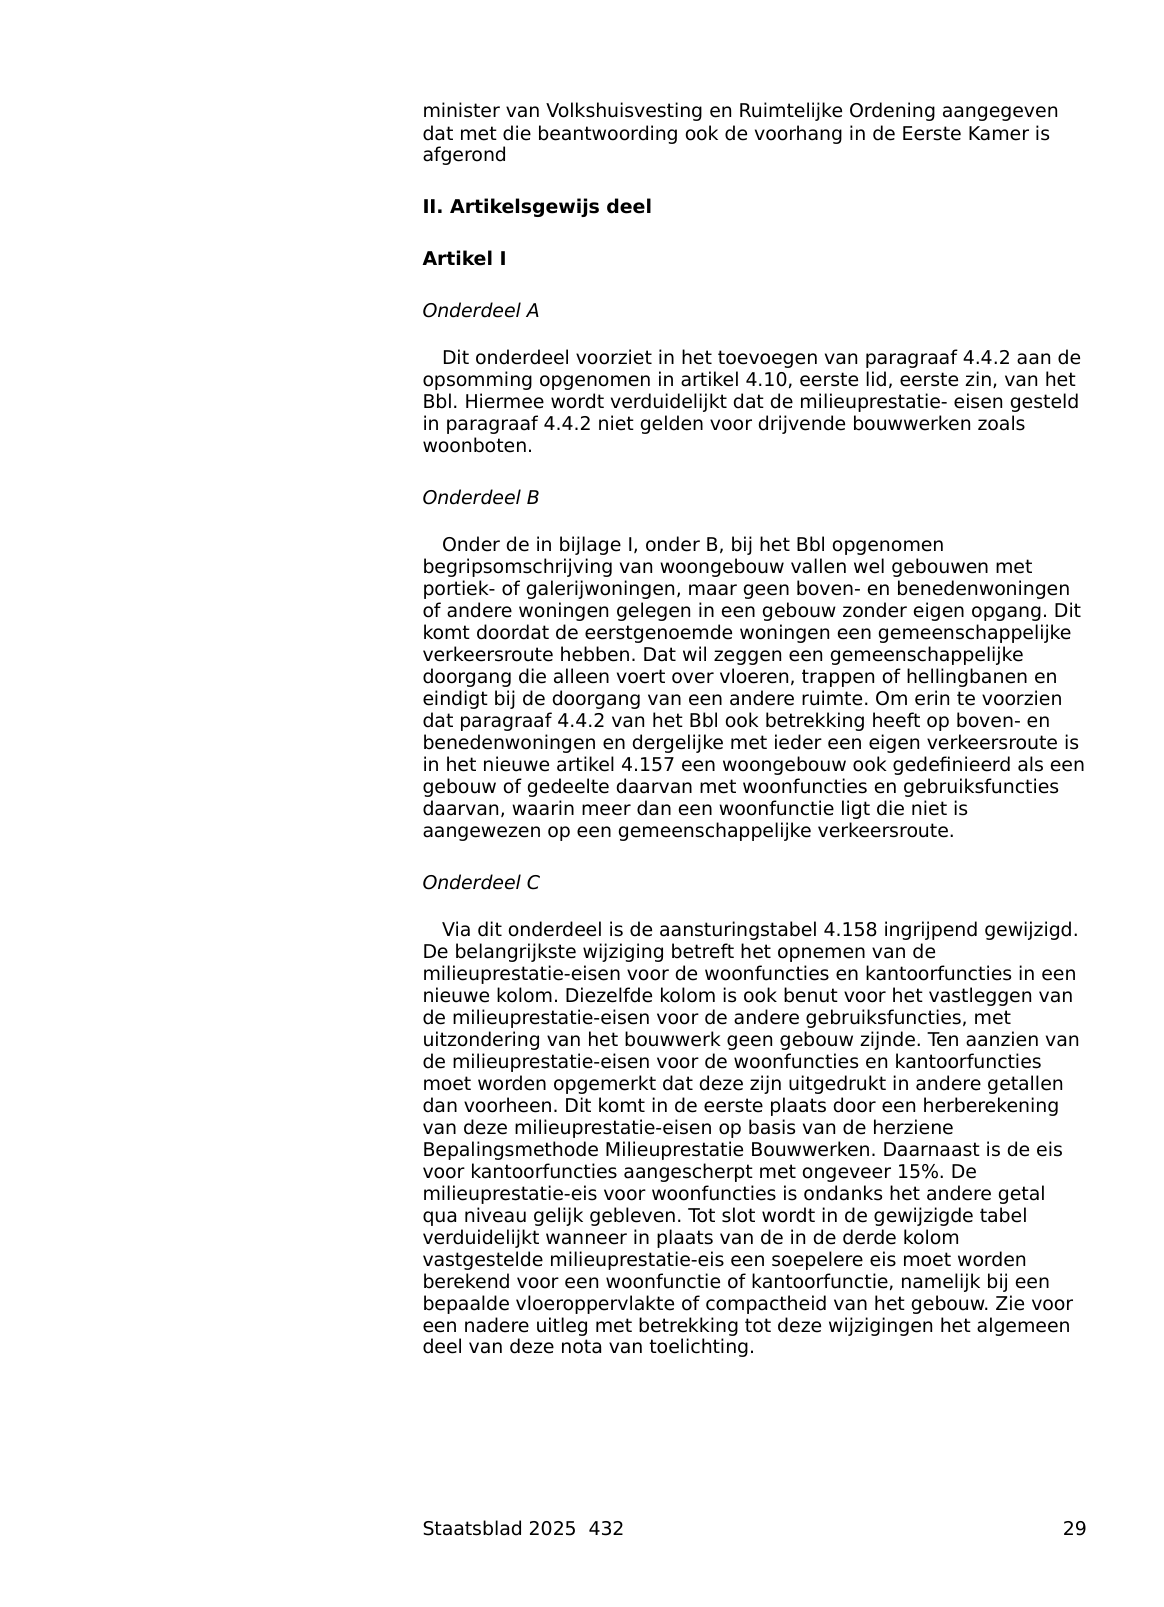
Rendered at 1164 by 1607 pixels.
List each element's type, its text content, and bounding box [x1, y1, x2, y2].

text Onder de in bijlage I, onder B, bij het Bbl opgenomen begripsomschrijving van woongebouw vallen wel gebouwen met portiek- of galerijwoningen, maar geen boven- en benedenwoningen of andere woningen gelegen in een gebouw zonder eigen opgang. Dit komt doordat de eerstgenoemde woningen een gemeenschappelijke verkeersroute hebben. Dat wil zeggen een gemeenschappelijke doorgang die alleen voert over vloeren, trappen of hellingbanen en eindigt bij de doorgang van een andere ruimte. Om erin te voorzien dat paragraaf 4.4.2 van het Bbl ook betrekking heeft op boven- en benedenwoningen en dergelijke met ieder een eigen verkeersroute is in het nieuwe artikel 4.157 een woongebouw ook gedefinieerd als een gebouw of gedeelte daarvan met woonfuncties en gebruiksfuncties daarvan, waarin meer dan een woonfunctie ligt die niet is aangewezen op een gemeenschappelijke verkeersroute. [422, 534, 1087, 842]
text minister van Volkshuisvesting en Ruimtelijke Ordening aangegeven dat met die beantwoording ook de voorhang in de Eerste Kamer is afgerond [422, 100, 1087, 166]
text Via dit onderdeel is de aansturingstabel 4.158 ingrijpend gewijzigd. De belangrijkste wijziging betreft het opnemen van de milieuprestatie-eisen voor de woonfuncties en kantoorfuncties in een nieuwe kolom. Diezelfde kolom is ook benut voor het vastleggen van de milieuprestatie-eisen voor de andere gebruiksfuncties, met uitzondering van het bouwwerk geen gebouw zijnde. Ten aanzien van de milieuprestatie-eisen voor de woonfuncties en kantoorfuncties moet worden opgemerkt dat deze zijn uitgedrukt in andere getallen dan voorheen. Dit komt in de eerste plaats door een herberekening van deze milieuprestatie-eisen op basis van de herziene Bepalingsmethode Milieuprestatie Bouwwerken. Daarnaast is de eis voor kantoorfuncties aangescherpt met ongeveer 15%. De milieuprestatie-eis voor woonfuncties is ondanks het andere getal qua niveau gelijk gebleven. Tot slot wordt in de gewijzigde tabel verduidelijkt wanneer in plaats van de in de derde kolom vastgestelde milieuprestatie-eis een soepelere eis moet worden berekend voor een woonfunctie of kantoorfunctie, namelijk bij een bepaalde vloeroppervlakte of compactheid van het gebouw. Zie voor een nadere uitleg met betrekking tot deze wijzigingen het algemeen deel van deze nota van toelichting. [422, 919, 1087, 1358]
subtitle Artikel I [422, 248, 1087, 270]
subtitle Onderdeel A [422, 300, 1087, 322]
subtitle II. Artikelsgewijs deel [422, 196, 1087, 218]
subtitle Onderdeel C [422, 872, 1087, 894]
subtitle Onderdeel B [422, 487, 1087, 509]
text Dit onderdeel voorziet in het toevoegen van paragraaf 4.4.2 aan de opsomming opgenomen in artikel 4.10, eerste lid, eerste zin, van het Bbl. Hiermee wordt verduidelijkt dat de milieuprestatie- eisen gesteld in paragraaf 4.4.2 niet gelden voor drijvende bouwwerken zoals woonboten. [422, 347, 1087, 457]
